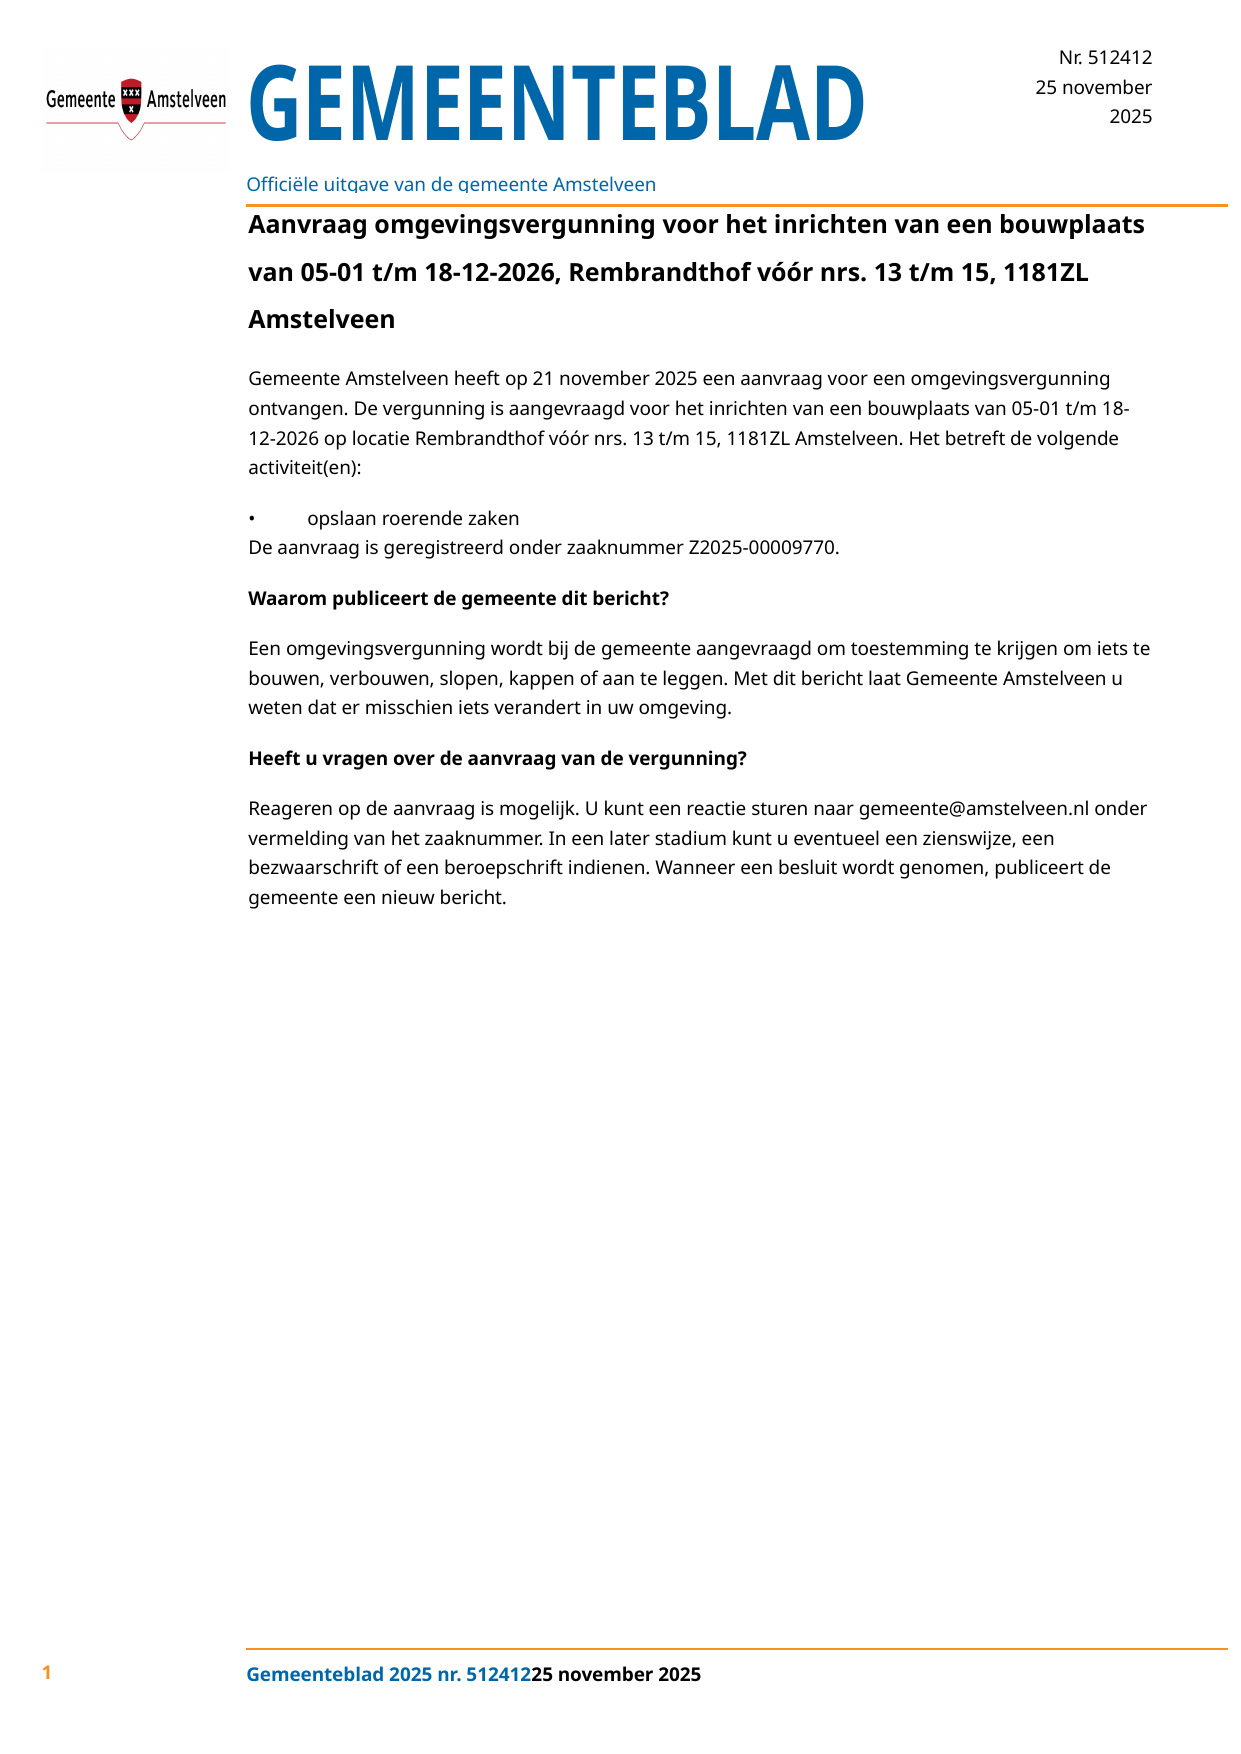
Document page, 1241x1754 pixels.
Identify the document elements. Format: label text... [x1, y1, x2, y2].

text Reageren op de aanvraag is mogelijk. U kunt een reactie sturen naar gemeente@amstelveen.nl onder vermelding van het zaaknummer. In een later stadium kunt u eventueel een zienswijze, een bezwaarschrift of een beroepschrift indienen. Wanneer een besluit wordt genomen, publiceert de gemeente een nieuw bericht. [248, 795, 1152, 909]
picture [41, 47, 231, 172]
text Gemeente Amstelveen heeft op 21 november 2025 een aanvraag voor een omgevingsvergunning ontvangen. De vergunning is aangevraagd voor het inrichten van een bouwplaats van 05-01 t/m 18-12-2026 op locatie Rembrandthof vóór nrs. 13 t/m 15, 1181ZL Amstelveen. Het betreft de volgende activiteit(en): [248, 366, 1152, 480]
text Aanvraag omgevingsvergunning voor het inrichten van een bouwplaats van 05-01 t/m 18-12-2026, Rembrandthof vóór nrs. 13 t/m 15, 1181ZL Amstelveen [248, 207, 1152, 336]
text Heeft u vragen over de aanvraag van de vergunning? [248, 745, 1152, 770]
text Waarom publiceert de gemeente dit bericht? [248, 585, 1152, 610]
text Een omgevingsvergunning wordt bij de gemeente aangevraagd om toestemming te krijgen om iets te bouwen, verbouwen, slopen, kappen of aan te leggen. Met dit bericht laat Gemeente Amstelveen u weten dat er misschien iets verandert in uw omgeving. [248, 635, 1152, 720]
list opslaan roerende zaken [248, 505, 1152, 530]
text De aanvraag is geregistreerd onder zaaknummer Z2025-00009770. [248, 534, 1152, 560]
